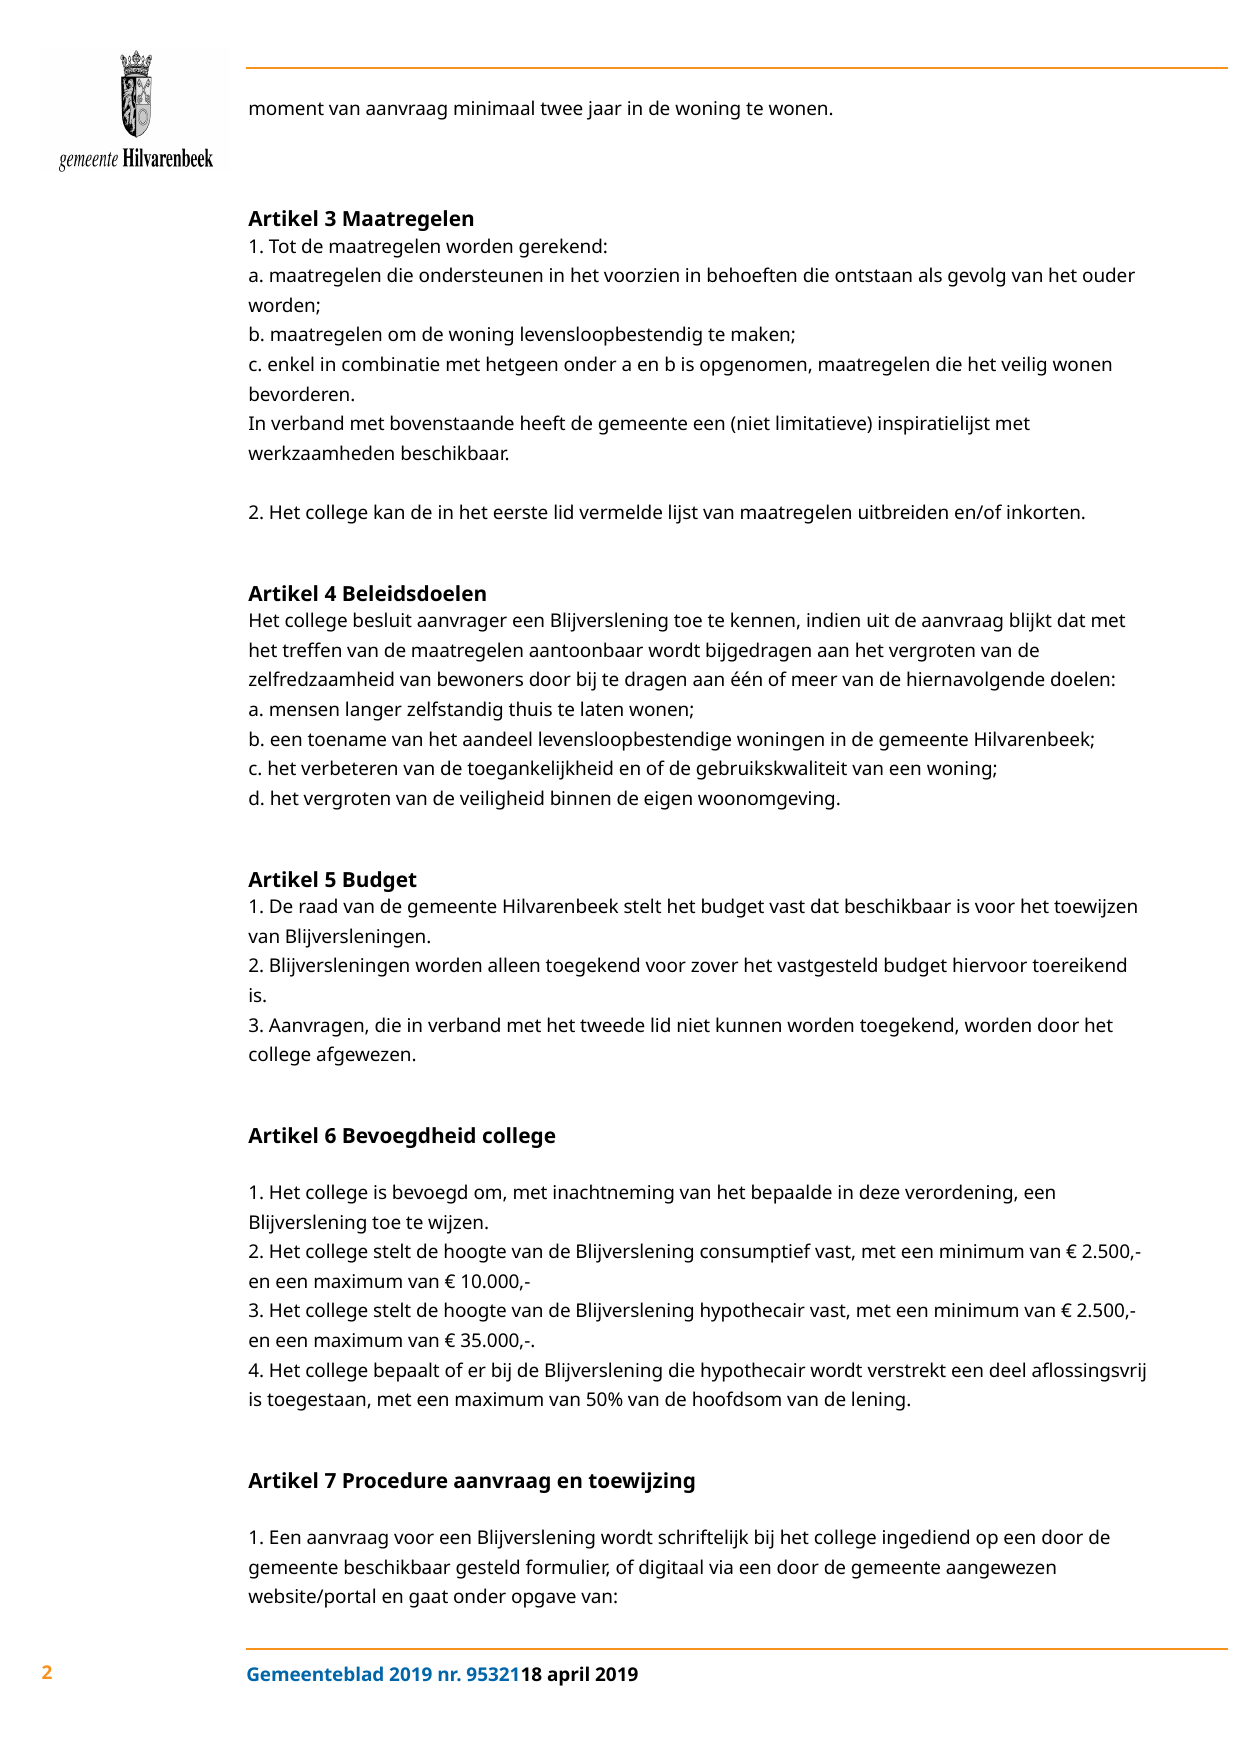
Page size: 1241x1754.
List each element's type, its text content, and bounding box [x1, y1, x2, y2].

text b. een toename van het aandeel levensloopbestendige woningen in de gemeente Hilvarenbeek; [248, 726, 1152, 752]
text a. maatregelen die ondersteunen in het voorzien in behoeften die ontstaan als gevolg van het ouder worden; [248, 262, 1152, 318]
text d. het vergroten van de veiligheid binnen de eigen woonomgeving. [248, 785, 1152, 811]
text 3. Het college stelt de hoogte van de Blijverslening hypothecair vast, met een minimum van € 2.500,- en een maximum van € 35.000,-. [248, 1298, 1152, 1353]
text 1. Een aanvraag voor een Blijverslening wordt schriftelijk bij het college ingediend op een door de gemeente beschikbaar gesteld formulier, of digitaal via een door de gemeente aangewezen website/portal en gaat onder opgave van: [248, 1524, 1152, 1609]
text In verband met bovenstaande heeft de gemeente een (niet limitatieve) inspiratielijst met werkzaamheden beschikbaar. [248, 410, 1152, 466]
text 3. Aanvragen, die in verband met het tweede lid niet kunnen worden toegekend, worden door het college afgewezen. [248, 1012, 1152, 1067]
text c. enkel in combinatie met hetgeen onder a en b is opgenomen, maatregelen die het veilig wonen bevorderen. [248, 351, 1152, 406]
text Artikel 6 Bevoegdheid college [248, 1121, 1152, 1150]
text 2. Blijversleningen worden alleen toegekend voor zover het vastgesteld budget hiervoor toereikend is. [248, 953, 1152, 1008]
picture [41, 47, 231, 172]
text Het college besluit aanvrager een Blijverslening toe te kennen, indien uit de aanvraag blijkt dat met het treffen van de maatregelen aantoonbaar wordt bijgedragen aan het vergroten van de zelfredzaamheid van bewoners door bij te dragen aan één of meer van de hiernavolgende doelen: [248, 607, 1152, 692]
text a. mensen langer zelfstandig thuis te laten wonen; [248, 696, 1152, 722]
text moment van aanvraag minimaal twee jaar in de woning te wonen. [248, 95, 1152, 121]
text 2. Het college kan de in het eerste lid vermelde lijst van maatregelen uitbreiden en/of inkorten. [248, 499, 1152, 525]
text 4. Het college bepaalt of er bij de Blijverslening die hypothecair wordt verstrekt een deel aflossingsvrij is toegestaan, met een maximum van 50% van de hoofdsom van de lening. [248, 1357, 1152, 1412]
text 1. Tot de maatregelen worden gerekend: [248, 233, 1152, 258]
text 1. Het college is bevoegd om, met inachtneming van het bepaalde in deze verordening, een Blijverslening toe te wijzen. [248, 1179, 1152, 1235]
text c. het verbeteren van de toegankelijkheid en of de gebruikskwaliteit van een woning; [248, 755, 1152, 781]
text 2. Het college stelt de hoogte van de Blijverslening consumptief vast, met een minimum van € 2.500,- en een maximum van € 10.000,- [248, 1238, 1152, 1294]
text Artikel 7 Procedure aanvraag en toewijzing [248, 1466, 1152, 1495]
text Artikel 4 Beleidsdoelen [248, 579, 1152, 607]
text Artikel 3 Maatregelen [248, 204, 1152, 233]
text Artikel 5 Budget [248, 865, 1152, 893]
text 1. De raad van de gemeente Hilvarenbeek stelt het budget vast dat beschikbaar is voor het toewijzen van Blijversleningen. [248, 893, 1152, 949]
text b. maatregelen om de woning levensloopbestendig te maken; [248, 322, 1152, 347]
